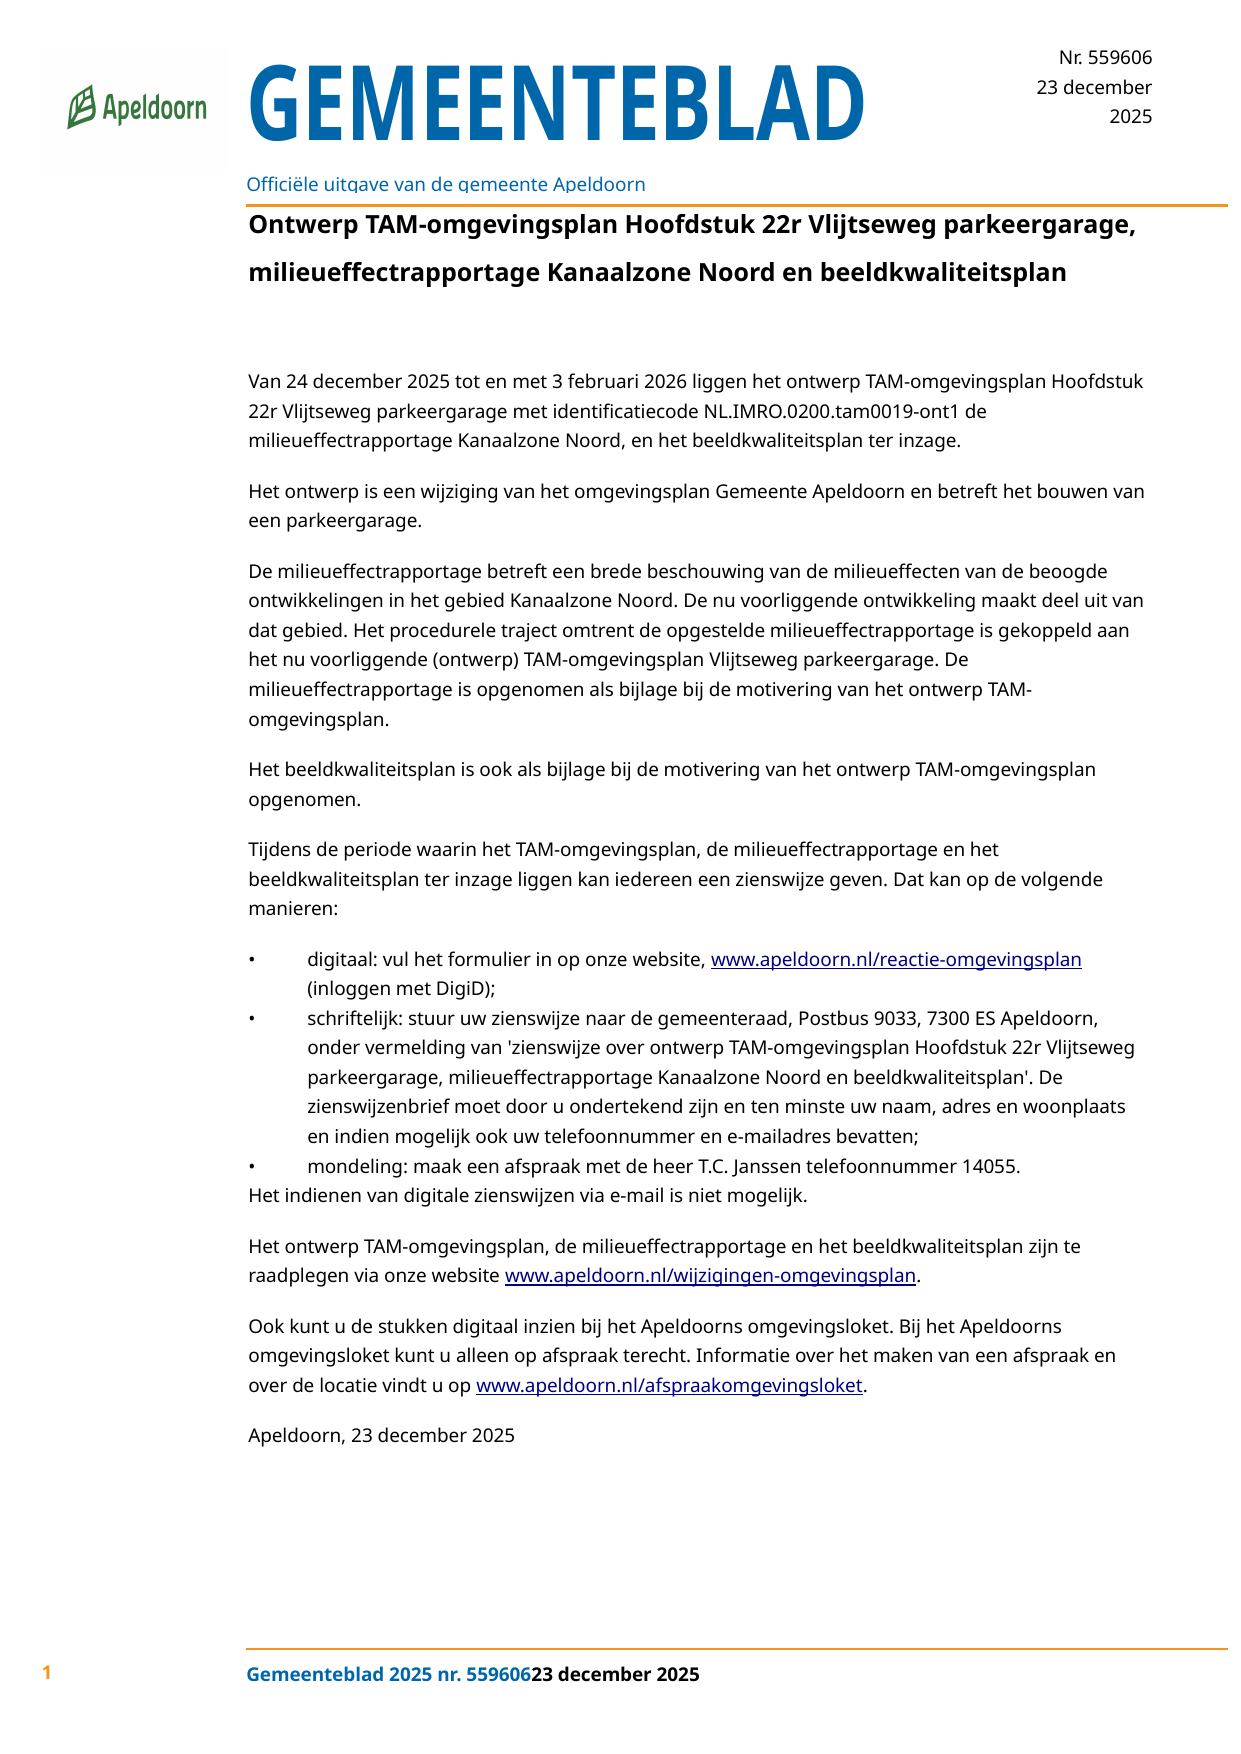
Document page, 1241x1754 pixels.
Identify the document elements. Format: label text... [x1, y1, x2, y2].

list digitaal: vul het formulier in op onze website, www.apeldoorn.nl/reactie-omgevingsplan (inloggen met DigiD); [248, 946, 1152, 1001]
text Het beeldkwaliteitsplan is ook als bijlage bij de motivering van het ontwerp TAM-omgevingsplan opgenomen. [248, 756, 1152, 812]
text Ook kunt u de stukken digitaal inzien bij het Apeldoorns omgevingsloket. Bij het Apeldoorns omgevingsloket kunt u alleen op afspraak terecht. Informatie over het maken van een afspraak en over de locatie vindt u op www.apeldoorn.nl/afspraakomgevingsloket. [248, 1313, 1152, 1398]
text Het ontwerp TAM-omgevingsplan, de milieueffectrapportage en het beeldkwaliteitsplan zijn te raadplegen via onze website www.apeldoorn.nl/wijzigingen-omgevingsplan. [248, 1233, 1152, 1288]
text Apeldoorn, 23 december 2025 [248, 1422, 1152, 1448]
list mondeling: maak een afspraak met de heer T.C. Janssen telefoonnummer 14055. [248, 1153, 1152, 1179]
text Van 24 december 2025 tot en met 3 februari 2026 liggen het ontwerp TAM-omgevingsplan Hoofdstuk 22r Vlijtseweg parkeergarage met identificatiecode NL.IMRO.0200.tam0019-ont1 de milieueffectrapportage Kanaalzone Noord, en het beeldkwaliteitsplan ter inzage. [248, 368, 1152, 453]
text De milieueffectrapportage betreft een brede beschouwing van de milieueffecten van de beoogde ontwikkelingen in het gebied Kanaalzone Noord. De nu voorliggende ontwikkeling maakt deel uit van dat gebied. Het procedurele traject omtrent de opgestelde milieueffectrapportage is gekoppeld aan het nu voorliggende (ontwerp) TAM-omgevingsplan Vlijtseweg parkeergarage. De milieueffectrapportage is opgenomen als bijlage bij de motivering van het ontwerp TAM-omgevingsplan. [248, 558, 1152, 732]
text Ontwerp TAM-omgevingsplan Hoofdstuk 22r Vlijtseweg parkeergarage, milieueffectrapportage Kanaalzone Noord en beeldkwaliteitsplan [248, 207, 1152, 288]
picture [41, 47, 231, 172]
text Tijdens de periode waarin het TAM-omgevingsplan, de milieueffectrapportage en het beeldkwaliteitsplan ter inzage liggen kan iedereen een zienswijze geven. Dat kan op de volgende manieren: [248, 836, 1152, 921]
text Het ontwerp is een wijziging van het omgevingsplan Gemeente Apeldoorn en betreft het bouwen van een parkeergarage. [248, 478, 1152, 533]
text Het indienen van digitale zienswijzen via e-mail is niet mogelijk. [248, 1182, 1152, 1208]
list schriftelijk: stuur uw zienswijze naar de gemeenteraad, Postbus 9033, 7300 ES Apeldoorn, onder vermelding van 'zienswijze over ontwerp TAM-omgevingsplan Hoofdstuk 22r Vlijtseweg parkeergarage, milieueffectrapportage Kanaalzone Noord en beeldkwaliteitsplan'. De zienswijzenbrief moet door u ondertekend zijn en ten minste uw naam, adres en woonplaats en indien mogelijk ook uw telefoonnummer en e-mailadres bevatten; [248, 1005, 1152, 1149]
